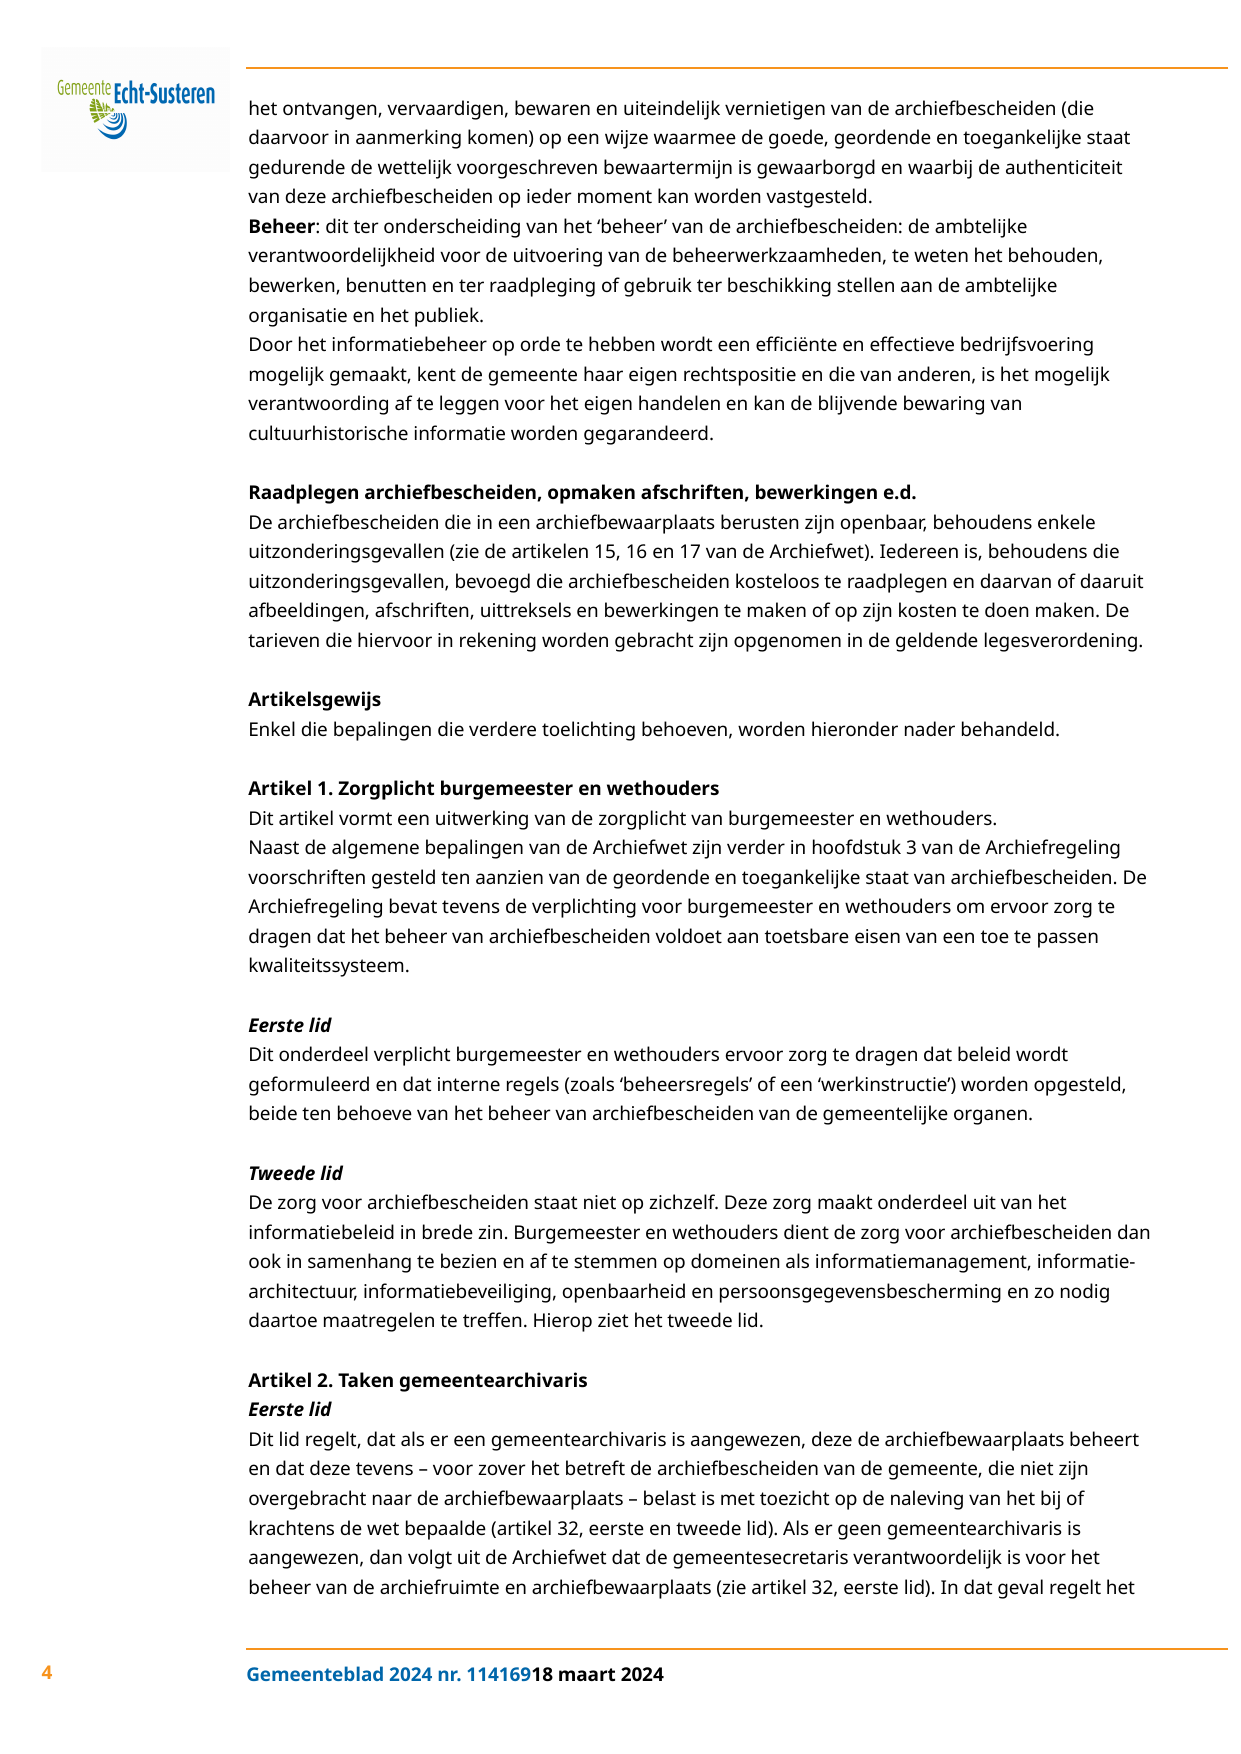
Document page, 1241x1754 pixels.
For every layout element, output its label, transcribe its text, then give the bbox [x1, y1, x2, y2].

text Naast de algemene bepalingen van de Archiefwet zijn verder in hoofdstuk 3 van de Archiefregeling voorschriften gesteld ten aanzien van de geordende en toegankelijke staat van archiefbescheiden. De Archiefregeling bevat tevens de verplichting voor burgemeester en wethouders om ervoor zorg te dragen dat het beheer van archiefbescheiden voldoet aan toetsbare eisen van een toe te passen kwaliteitssysteem. [248, 834, 1152, 978]
text het ontvangen, vervaardigen, bewaren en uiteindelijk vernietigen van de archiefbescheiden (die daarvoor in aanmerking komen) op een wijze waarmee de goede, geordende en toegankelijke staat gedurende de wettelijk voorgeschreven bewaartermijn is gewaarborgd en waarbij de authenticiteit van deze archiefbescheiden op ieder moment kan worden vastgesteld. [248, 95, 1152, 209]
text Raadplegen archiefbescheiden, opmaken afschriften, bewerkingen e.d. [248, 479, 1152, 505]
text Dit lid regelt, dat als er een gemeentearchivaris is aangewezen, deze de archiefbewaarplaats beheert en dat deze tevens – voor zover het betreft de archiefbescheiden van de gemeente, die niet zijn overgebracht naar de archiefbewaarplaats – belast is met toezicht op de naleving van het bij of krachtens de wet bepaalde (artikel 32, eerste en tweede lid). Als er geen gemeentearchivaris is aangewezen, dan volgt uit de Archiefwet dat de gemeentesecretaris verantwoordelijk is voor het beheer van de archiefruimte en archiefbewaarplaats (zie artikel 32, eerste lid). In dat geval regelt het [248, 1426, 1152, 1600]
text Eerste lid [248, 1012, 1152, 1038]
text Artikel 2. Taken gemeentearchivaris [248, 1367, 1152, 1393]
text Dit onderdeel verplicht burgemeester en wethouders ervoor zorg te dragen dat beleid wordt geformuleerd en dat interne regels (zoals ‘beheersregels’ of een ‘werkinstructie’) worden opgesteld, beide ten behoeve van het beheer van archiefbescheiden van de gemeentelijke organen. [248, 1041, 1152, 1126]
text Artikelsgewijs [248, 686, 1152, 712]
text Enkel die bepalingen die verdere toelichting behoeven, worden hieronder nader behandeld. [248, 716, 1152, 742]
text De zorg voor archiefbescheiden staat niet op zichzelf. Deze zorg maakt onderdeel uit van het informatiebeleid in brede zin. Burgemeester en wethouders dient de zorg voor archiefbescheiden dan ook in samenhang te bezien en af te stemmen op domeinen als informatiemanagement, informatie-architectuur, informatiebeveiliging, openbaarheid en persoonsgegevensbescherming en zo nodig daartoe maatregelen te treffen. Hierop ziet het tweede lid. [248, 1189, 1152, 1333]
text Beheer: dit ter onderscheiding van het ‘beheer’ van de archiefbescheiden: de ambtelijke verantwoordelijkheid voor de uitvoering van de beheerwerkzaamheden, te weten het behouden, bewerken, benutten en ter raadpleging of gebruik ter beschikking stellen aan de ambtelijke organisatie en het publiek. [248, 213, 1152, 328]
picture [41, 47, 231, 172]
text Tweede lid [248, 1160, 1152, 1186]
text Artikel 1. Zorgplicht burgemeester en wethouders [248, 775, 1152, 801]
text De archiefbescheiden die in een archiefbewaarplaats berusten zijn openbaar, behoudens enkele uitzonderingsgevallen (zie de artikelen 15, 16 en 17 van de Archiefwet). Iedereen is, behoudens die uitzonderingsgevallen, bevoegd die archiefbescheiden kosteloos te raadplegen en daarvan of daaruit afbeeldingen, afschriften, uittreksels en bewerkingen te maken of op zijn kosten te doen maken. De tarieven die hiervoor in rekening worden gebracht zijn opgenomen in de geldende legesverordening. [248, 509, 1152, 653]
text Eerste lid [248, 1396, 1152, 1422]
text Dit artikel vormt een uitwerking van de zorgplicht van burgemeester en wethouders. [248, 805, 1152, 831]
text Door het informatiebeheer op orde te hebben wordt een efficiënte en effectieve bedrijfsvoering mogelijk gemaakt, kent de gemeente haar eigen rechtspositie en die van anderen, is het mogelijk verantwoording af te leggen voor het eigen handelen en kan de blijvende bewaring van cultuurhistorische informatie worden gegarandeerd. [248, 331, 1152, 446]
